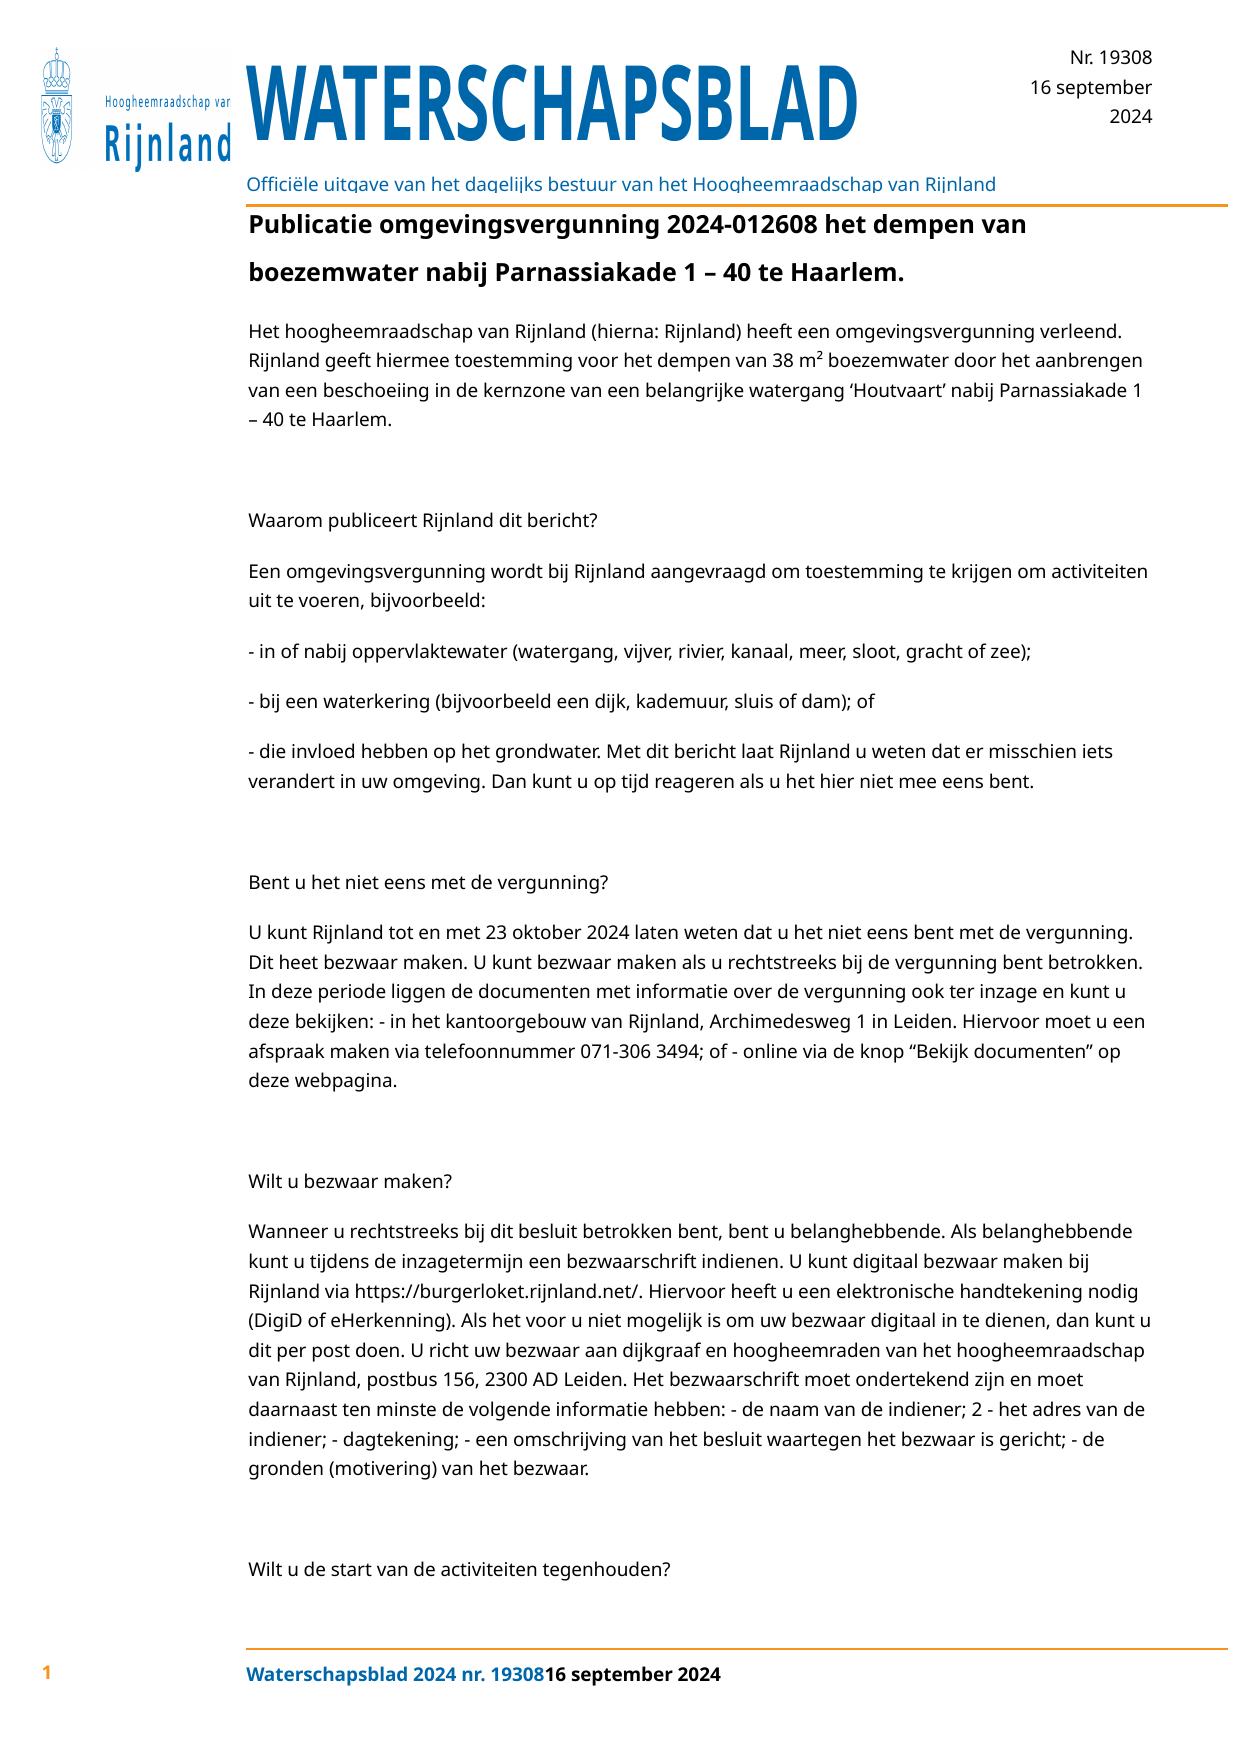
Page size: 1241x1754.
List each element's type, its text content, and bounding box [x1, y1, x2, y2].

text Bent u het niet eens met de vergunning? [248, 869, 1152, 895]
text Publicatie omgevingsvergunning 2024-012608 het dempen van boezemwater nabij Parnassiakade 1 – 40 te Haarlem. [248, 207, 1152, 288]
text - die invloed hebben op het grondwater. Met dit bericht laat Rijnland u weten dat er misschien iets verandert in uw omgeving. Dan kunt u op tijd reageren als u het hier niet mee eens bent. [248, 739, 1152, 794]
text Waarom publiceert Rijnland dit bericht? [248, 507, 1152, 533]
text Een omgevingsvergunning wordt bij Rijnland aangevraagd om toestemming te krijgen om activiteiten uit te voeren, bijvoorbeeld: [248, 558, 1152, 613]
text U kunt Rijnland tot en met 23 oktober 2024 laten weten dat u het niet eens bent met de vergunning. Dit heet bezwaar maken. U kunt bezwaar maken als u rechtstreeks bij de vergunning bent betrokken. In deze periode liggen de documenten met informatie over de vergunning ook ter inzage en kunt u deze bekijken: - in het kantoorgebouw van Rijnland, Archimedesweg 1 in Leiden. Hiervoor moet u een afspraak maken via telefoonnummer 071-306 3494; of - online via de knop “Bekijk documenten” op deze webpagina. [248, 919, 1152, 1093]
text Wanneer u rechtstreeks bij dit besluit betrokken bent, bent u belanghebbende. Als belanghebbende kunt u tijdens de inzagetermijn een bezwaarschrift indienen. U kunt digitaal bezwaar maken bij Rijnland via https://burgerloket.rijnland.net/. Hiervoor heeft u een elektronische handtekening nodig (DigiD of eHerkenning). Als het voor u niet mogelijk is om uw bezwaar digitaal in te dienen, dan kunt u dit per post doen. U richt uw bezwaar aan dijkgraaf en hoogheemraden van het hoogheemraadschap van Rijnland, postbus 156, 2300 AD Leiden. Het bezwaarschrift moet ondertekend zijn en moet daarnaast ten minste de volgende informatie hebben: - de naam van de indiener; 2 - het adres van de indiener; - dagtekening; - een omschrijving van het besluit waartegen het bezwaar is gericht; - de gronden (motivering) van het bezwaar. [248, 1219, 1152, 1481]
text Wilt u bezwaar maken? [248, 1168, 1152, 1194]
text Het hoogheemraadschap van Rijnland (hierna: Rijnland) heeft een omgevingsvergunning verleend. Rijnland geeft hiermee toestemming voor het dempen van 38 m² boezemwater door het aanbrengen van een beschoeiing in de kernzone van een belangrijke watergang ‘Houtvaart’ nabij Parnassiakade 1 – 40 te Haarlem. [248, 318, 1152, 432]
text - in of nabij oppervlaktewater (watergang, vijver, rivier, kanaal, meer, sloot, gracht of zee); [248, 638, 1152, 664]
text - bij een waterkering (bijvoorbeeld een dijk, kademuur, sluis of dam); of [248, 688, 1152, 714]
picture [41, 47, 231, 172]
text Wilt u de start van de activiteiten tegenhouden? [248, 1556, 1152, 1582]
